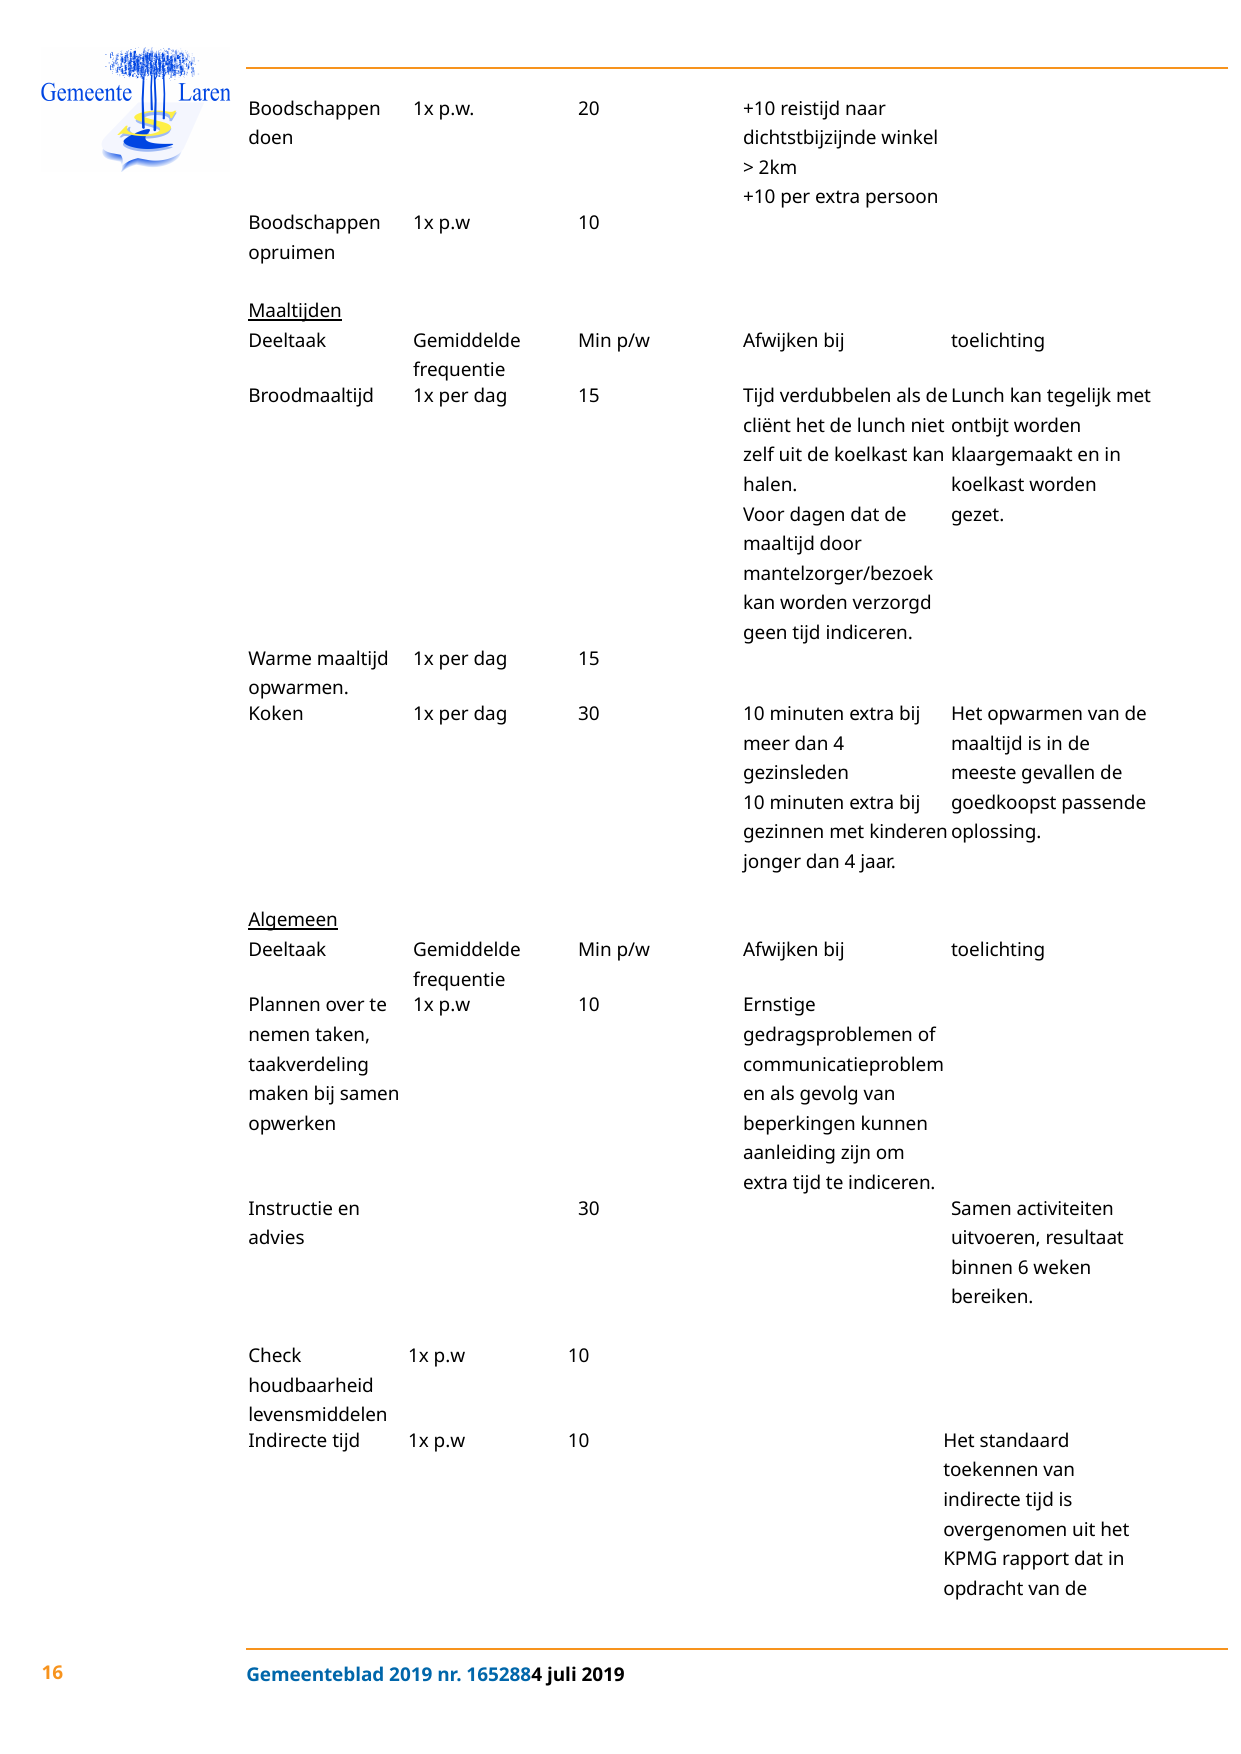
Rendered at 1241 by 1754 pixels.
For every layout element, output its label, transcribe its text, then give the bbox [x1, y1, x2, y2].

table_cell 1x per dag [413, 700, 578, 874]
table_cell [743, 645, 951, 700]
table_cell Indirecte tijd [248, 1427, 408, 1601]
table_cell Boodschappen opruimen [248, 209, 413, 264]
table_header toelichting [951, 327, 1152, 382]
picture [41, 47, 231, 172]
table_cell Het standaard toekennen van indirecte tijd is overgenomen uit het KPMG rapport dat in opdracht van de [943, 1427, 1152, 1601]
table_header Min p/w [578, 327, 743, 382]
table_cell [951, 992, 1152, 1195]
text Maaltijden [248, 297, 1152, 323]
table_header Min p/w [578, 936, 743, 992]
table_cell Tijd verdubbelen als de cliënt het de lunch niet zelf uit de koelkast kan halen. Voor dagen dat de maaltijd door mantelzorger/bezoek kan worden verzorgd geen tijd indiceren. [743, 383, 951, 645]
table_header 1x p.w [408, 1342, 568, 1427]
table_cell Ernstige gedragsproblemen of communicatieproblemen als gevolg van beperkingen kunnen aanleiding zijn om extra tijd te indiceren. [743, 992, 951, 1195]
table_cell 30 [578, 1195, 743, 1309]
table_cell [413, 1195, 578, 1309]
table_cell Plannen over te nemen taken, taakverdeling maken bij samen opwerken [248, 992, 413, 1195]
table_cell 1x per dag [413, 383, 578, 645]
table_cell 1x p.w [413, 992, 578, 1195]
table_cell 15 [578, 383, 743, 645]
table_cell [728, 1427, 943, 1601]
table_header Deeltaak [248, 936, 413, 992]
table_cell +10 reistijd naar dichtstbijzijnde winkel > 2km +10 per extra persoon [743, 95, 951, 209]
table_cell [951, 95, 1152, 209]
table_header Afwijken bij [743, 327, 951, 382]
table_cell Samen activiteiten uitvoeren, resultaat binnen 6 weken bereiken. [951, 1195, 1152, 1309]
table_cell Het opwarmen van de maaltijd is in de meeste gevallen de goedkoopst passende oplossing. [951, 700, 1152, 874]
table_cell [951, 209, 1152, 264]
table_header [943, 1342, 1152, 1427]
text Algemeen [248, 907, 1152, 932]
table_cell [743, 1195, 951, 1309]
table_header Deeltaak [248, 327, 413, 382]
table_header Check houdbaarheid levensmiddelen [248, 1342, 408, 1427]
table_cell Lunch kan tegelijk met ontbijt worden klaargemaakt en in koelkast worden gezet. [951, 383, 1152, 645]
table_cell 1x p.w [408, 1427, 568, 1601]
table_cell 10 [578, 209, 743, 264]
table_cell [951, 645, 1152, 700]
table_header Afwijken bij [743, 936, 951, 992]
table_cell 30 [578, 700, 743, 874]
table_cell 10 minuten extra bij meer dan 4 gezinsleden 10 minuten extra bij gezinnen met kinderen jonger dan 4 jaar. [743, 700, 951, 874]
table_header Gemiddelde frequentie [413, 936, 578, 992]
table_cell Instructie en advies [248, 1195, 413, 1309]
table_cell Broodmaaltijd [248, 383, 413, 645]
table_cell 1x p.w. [413, 95, 578, 209]
table_cell 15 [578, 645, 743, 700]
table_cell [743, 209, 951, 264]
table_header Gemiddelde frequentie [413, 327, 578, 382]
table_cell 20 [578, 95, 743, 209]
table_cell Boodschappen doen [248, 95, 413, 209]
table_header toelichting [951, 936, 1152, 992]
table_cell 1x p.w [413, 209, 578, 264]
table_header [728, 1342, 943, 1427]
table_cell 10 [568, 1427, 728, 1601]
table_cell Warme maaltijd opwarmen. [248, 645, 413, 700]
table_cell 10 [578, 992, 743, 1195]
table_header 10 [568, 1342, 728, 1427]
table_cell 1x per dag [413, 645, 578, 700]
table_cell Koken [248, 700, 413, 874]
